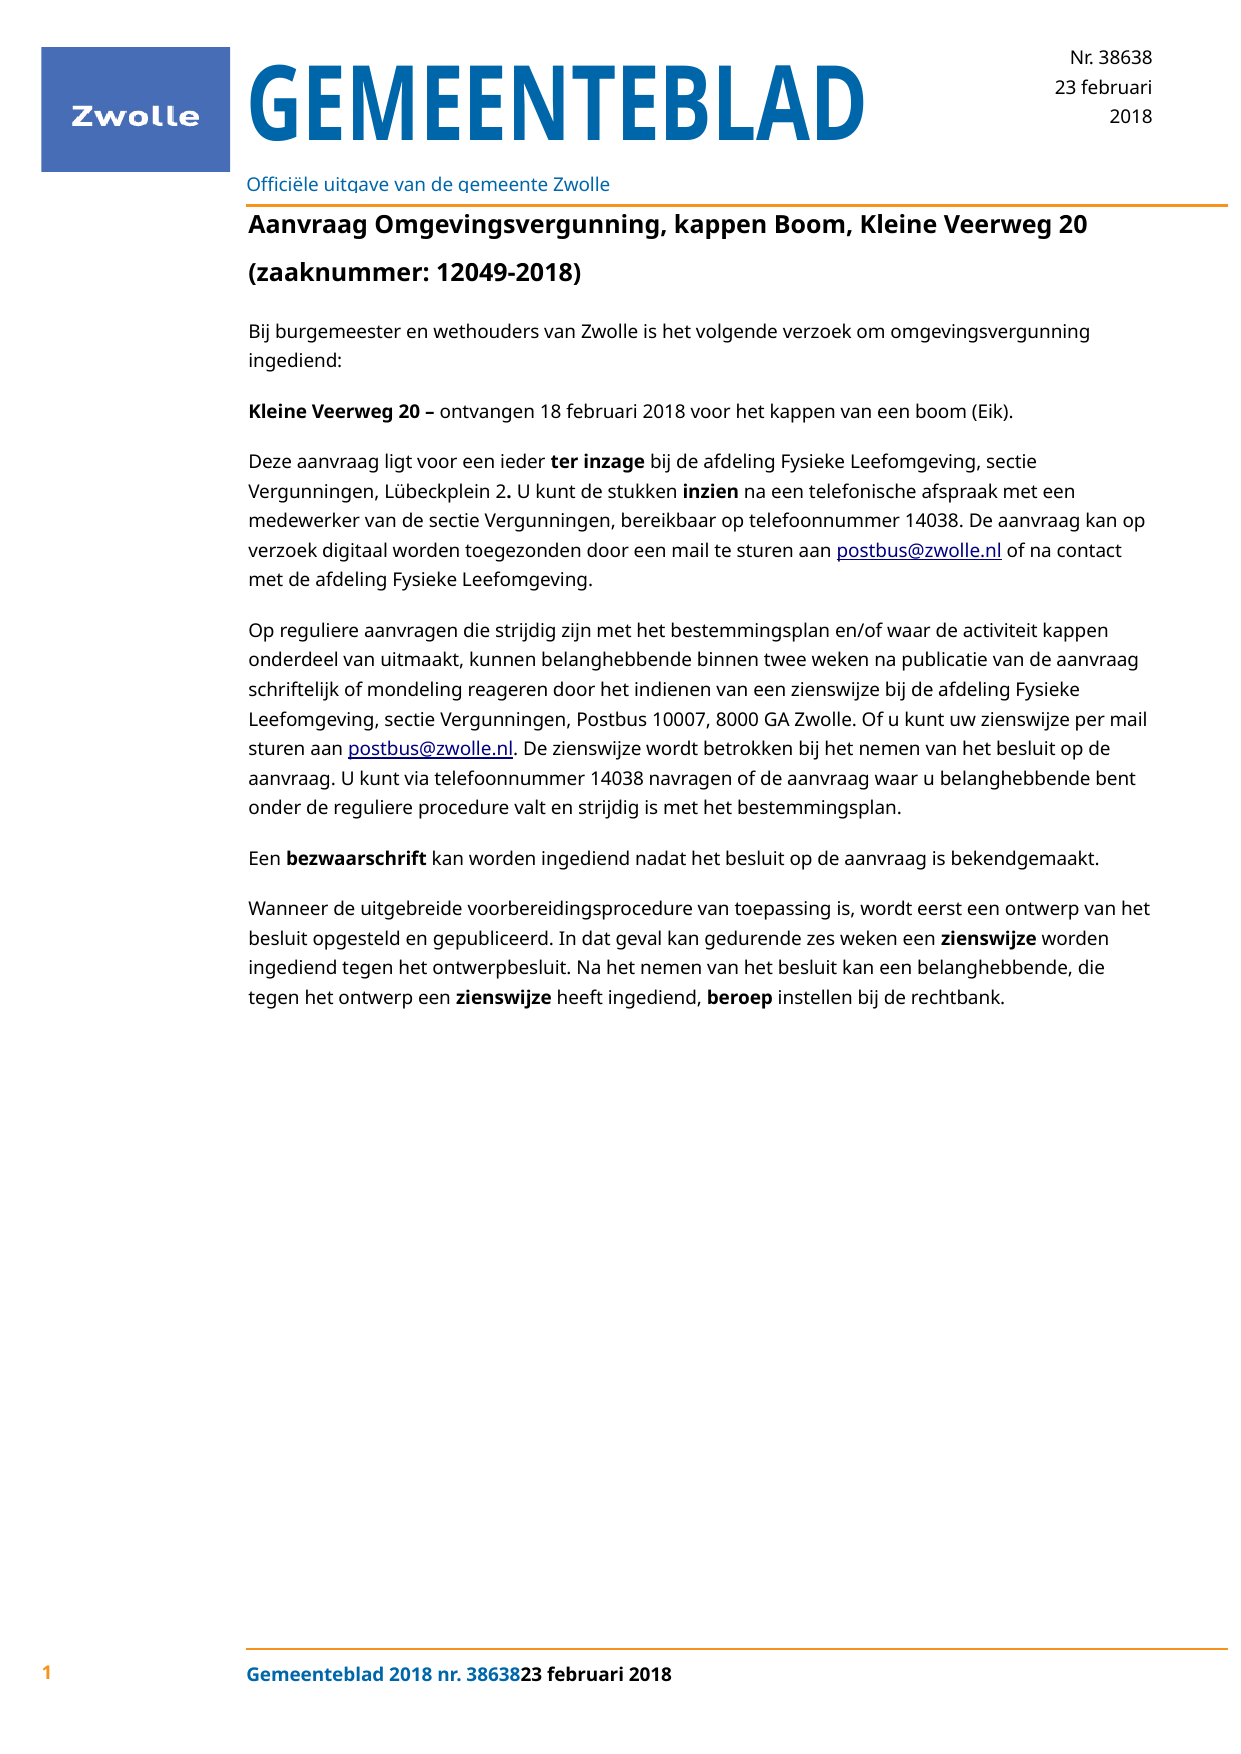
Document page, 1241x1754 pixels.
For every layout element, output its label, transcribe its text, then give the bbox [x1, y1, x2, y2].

text Wanneer de uitgebreide voorbereidingsprocedure van toepassing is, wordt eerst een ontwerp van het besluit opgesteld en gepubliceerd. In dat geval kan gedurende zes weken een zienswijze worden ingediend tegen het ontwerpbesluit. Na het nemen van het besluit kan een belanghebbende, die tegen het ontwerp een zienswijze heeft ingediend, beroep instellen bij de rechtbank. [248, 895, 1152, 1010]
picture [41, 47, 231, 172]
text Een bezwaarschrift kan worden ingediend nadat het besluit op de aanvraag is bekendgemaakt. [248, 845, 1152, 871]
text Deze aanvraag ligt voor een ieder ter inzage bij de afdeling Fysieke Leefomgeving, sectie Vergunningen, Lübeckplein 2. U kunt de stukken inzien na een telefonische afspraak met een medewerker van de sectie Vergunningen, bereikbaar op telefoonnummer 14038. De aanvraag kan op verzoek digitaal worden toegezonden door een mail te sturen aan postbus@zwolle.nl of na contact met de afdeling Fysieke Leefomgeving. [248, 448, 1152, 592]
text Op reguliere aanvragen die strijdig zijn met het bestemmingsplan en/of waar de activiteit kappen onderdeel van uitmaakt, kunnen belanghebbende binnen twee weken na publicatie van de aanvraag schriftelijk of mondeling reageren door het indienen van een zienswijze bij de afdeling Fysieke Leefomgeving, sectie Vergunningen, Postbus 10007, 8000 GA Zwolle. Of u kunt uw zienswijze per mail sturen aan postbus@zwolle.nl. De zienswijze wordt betrokken bij het nemen van het besluit op de aanvraag. U kunt via telefoonnummer 14038 navragen of de aanvraag waar u belanghebbende bent onder de reguliere procedure valt en strijdig is met het bestemmingsplan. [248, 617, 1152, 820]
text Kleine Veerweg 20 – ontvangen 18 februari 2018 voor het kappen van een boom (Eik). [248, 398, 1152, 424]
text Bij burgemeester en wethouders van Zwolle is het volgende verzoek om omgevingsvergunning ingediend: [248, 318, 1152, 373]
text Aanvraag Omgevingsvergunning, kappen Boom, Kleine Veerweg 20 (zaaknummer: 12049-2018) [248, 207, 1152, 288]
